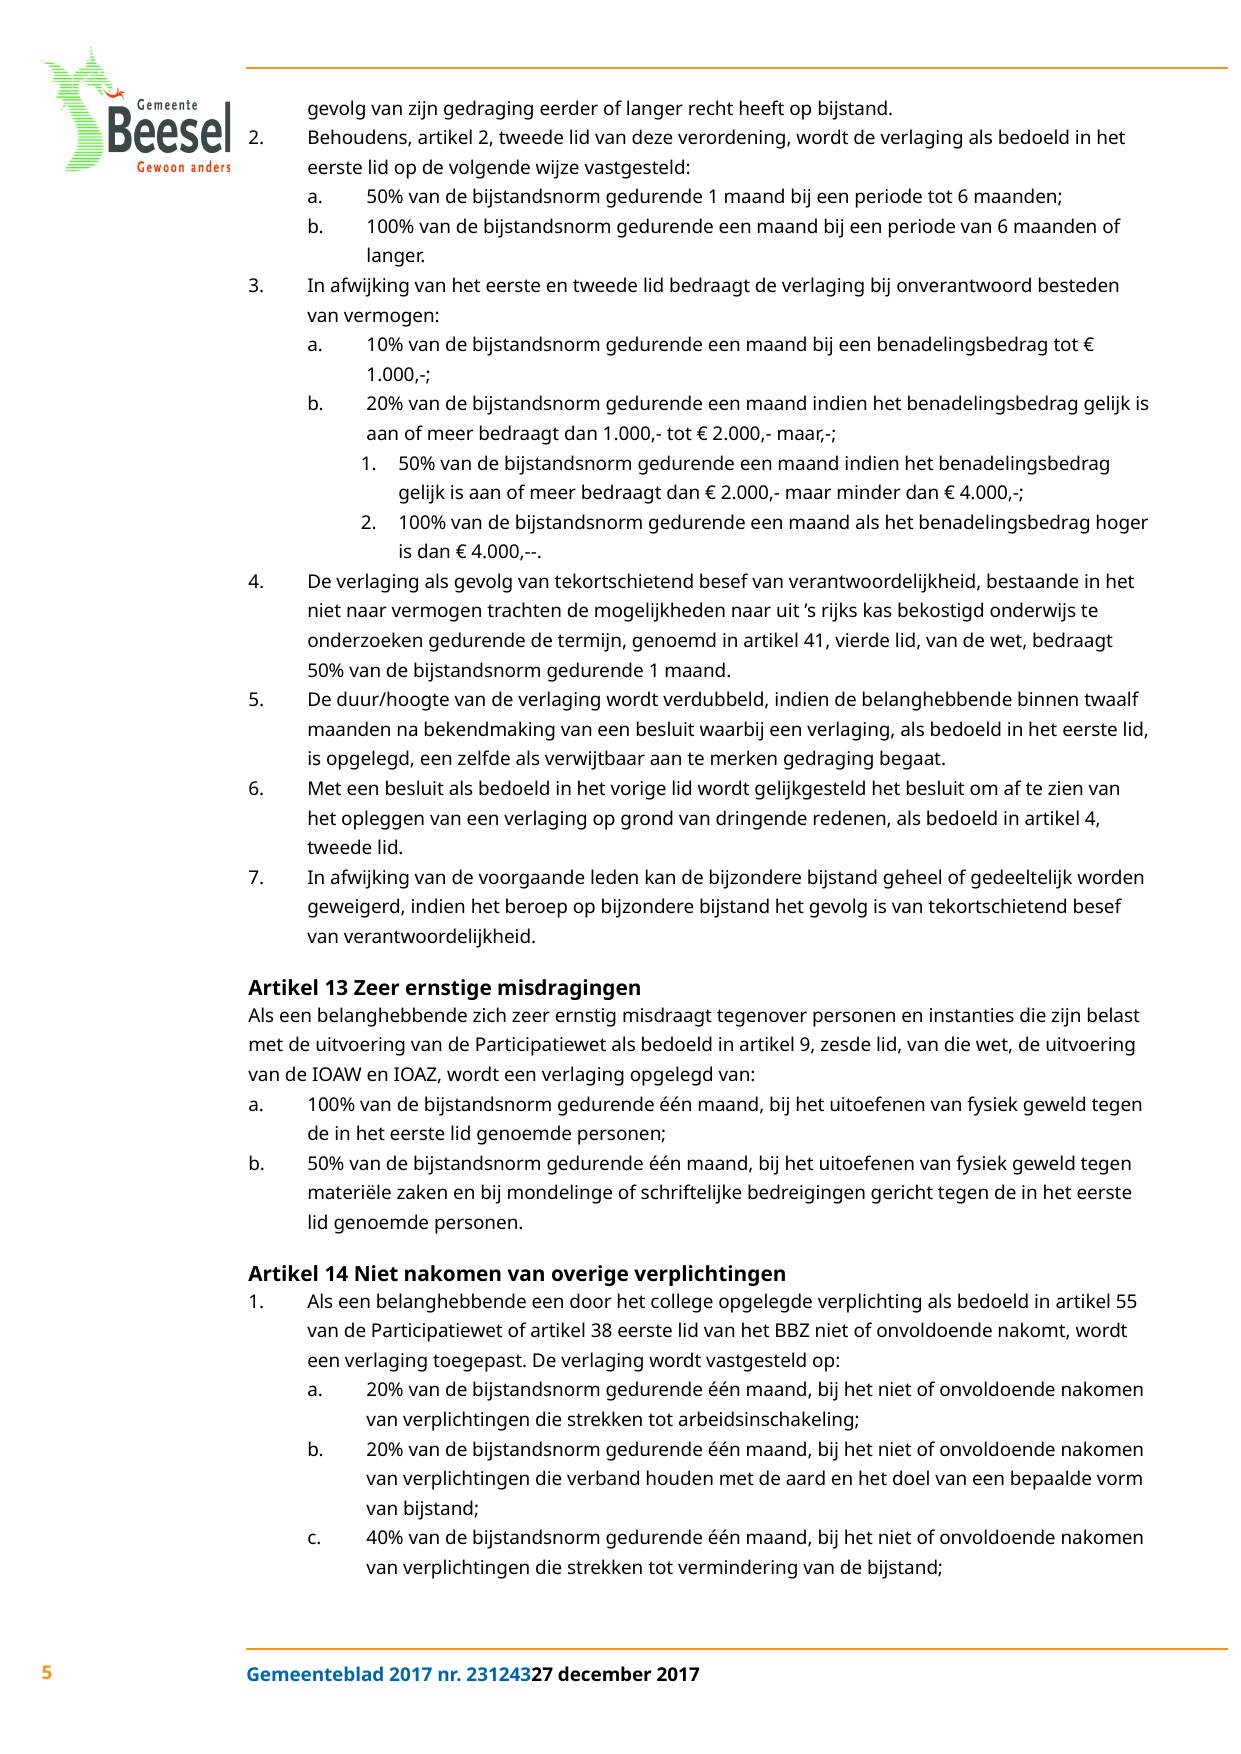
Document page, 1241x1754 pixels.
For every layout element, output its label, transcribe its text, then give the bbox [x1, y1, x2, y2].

list 100% van de bijstandsnorm gedurende één maand, bij het uitoefenen van fysiek geweld tegen de in het eerste lid genoemde personen; [248, 1091, 1152, 1146]
text Als een belanghebbende zich zeer ernstig misdraagt tegenover personen en instanties die zijn belast met de uitvoering van de Participatiewet als bedoeld in artikel 9, zesde lid, van die wet, de uitvoering van de IOAW en IOAZ, wordt een verlaging opgelegd van: [248, 1002, 1152, 1087]
list Behoudens, artikel 2, tweede lid van deze verordening, wordt de verlaging als bedoeld in het eerste lid op de volgende wijze vastgesteld: [248, 124, 1152, 180]
list 40% van de bijstandsnorm gedurende één maand, bij het niet of onvoldoende nakomen van verplichtingen die strekken tot vermindering van de bijstand; [307, 1524, 1152, 1580]
list 50% van de bijstandsnorm gedurende één maand, bij het uitoefenen van fysiek geweld tegen materiële zaken en bij mondelinge of schriftelijke bedreigingen gericht tegen de in het eerste lid genoemde personen. [248, 1150, 1152, 1235]
list 100% van de bijstandsnorm gedurende een maand als het benadelingsbedrag hoger is dan € 4.000,--. [361, 509, 1152, 564]
list 50% van de bijstandsnorm gedurende 1 maand bij een periode tot 6 maanden; [307, 183, 1152, 209]
list gevolg van zijn gedraging eerder of langer recht heeft op bijstand. [248, 95, 1152, 121]
list 10% van de bijstandsnorm gedurende een maand bij een benadelingsbedrag tot € 1.000,-; [307, 331, 1152, 387]
list 100% van de bijstandsnorm gedurende een maand bij een periode van 6 maanden of langer. [307, 213, 1152, 268]
list In afwijking van de voorgaande leden kan de bijzondere bijstand geheel of gedeeltelijk worden geweigerd, indien het beroep op bijzondere bijstand het gevolg is van tekortschietend besef van verantwoordelijkheid. [248, 864, 1152, 949]
list De duur/hoogte van de verlaging wordt verdubbeld, indien de belanghebbende binnen twaalf maanden na bekendmaking van een besluit waarbij een verlaging, als bedoeld in het eerste lid, is opgelegd, een zelfde als verwijtbaar aan te merken gedraging begaat. [248, 686, 1152, 771]
list 20% van de bijstandsnorm gedurende één maand, bij het niet of onvoldoende nakomen van verplichtingen die verband houden met de aard en het doel van een bepaalde vorm van bijstand; [307, 1436, 1152, 1521]
list Met een besluit als bedoeld in het vorige lid wordt gelijkgesteld het besluit om af te zien van het opleggen van een verlaging op grond van dringende redenen, als bedoeld in artikel 4, tweede lid. [248, 775, 1152, 860]
list 50% van de bijstandsnorm gedurende een maand indien het benadelingsbedrag gelijk is aan of meer bedraagt dan € 2.000,- maar minder dan € 4.000,-; [361, 450, 1152, 505]
list 20% van de bijstandsnorm gedurende een maand indien het benadelingsbedrag gelijk is aan of meer bedraagt dan 1.000,- tot € 2.000,- maar,-; [307, 391, 1152, 446]
list De verlaging als gevolg van tekortschietend besef van verantwoordelijkheid, bestaande in het niet naar vermogen trachten de mogelijkheden naar uit ’s rijks kas bekostigd onderwijs te onderzoeken gedurende de termijn, genoemd in artikel 41, vierde lid, van de wet, bedraagt 50% van de bijstandsnorm gedurende 1 maand. [248, 568, 1152, 683]
list Als een belanghebbende een door het college opgelegde verplichting als bedoeld in artikel 55 van de Participatiewet of artikel 38 eerste lid van het BBZ niet of onvoldoende nakomt, wordt een verlaging toegepast. De verlaging wordt vastgesteld op: [248, 1288, 1152, 1373]
list 20% van de bijstandsnorm gedurende één maand, bij het niet of onvoldoende nakomen van verplichtingen die strekken tot arbeidsinschakeling; [307, 1377, 1152, 1432]
list In afwijking van het eerste en tweede lid bedraagt de verlaging bij onverantwoord besteden van vermogen: [248, 272, 1152, 328]
picture [41, 47, 231, 172]
text Artikel 14 Niet nakomen van overige verplichtingen [248, 1259, 1152, 1288]
text Artikel 13 Zeer ernstige misdragingen [248, 973, 1152, 1002]
